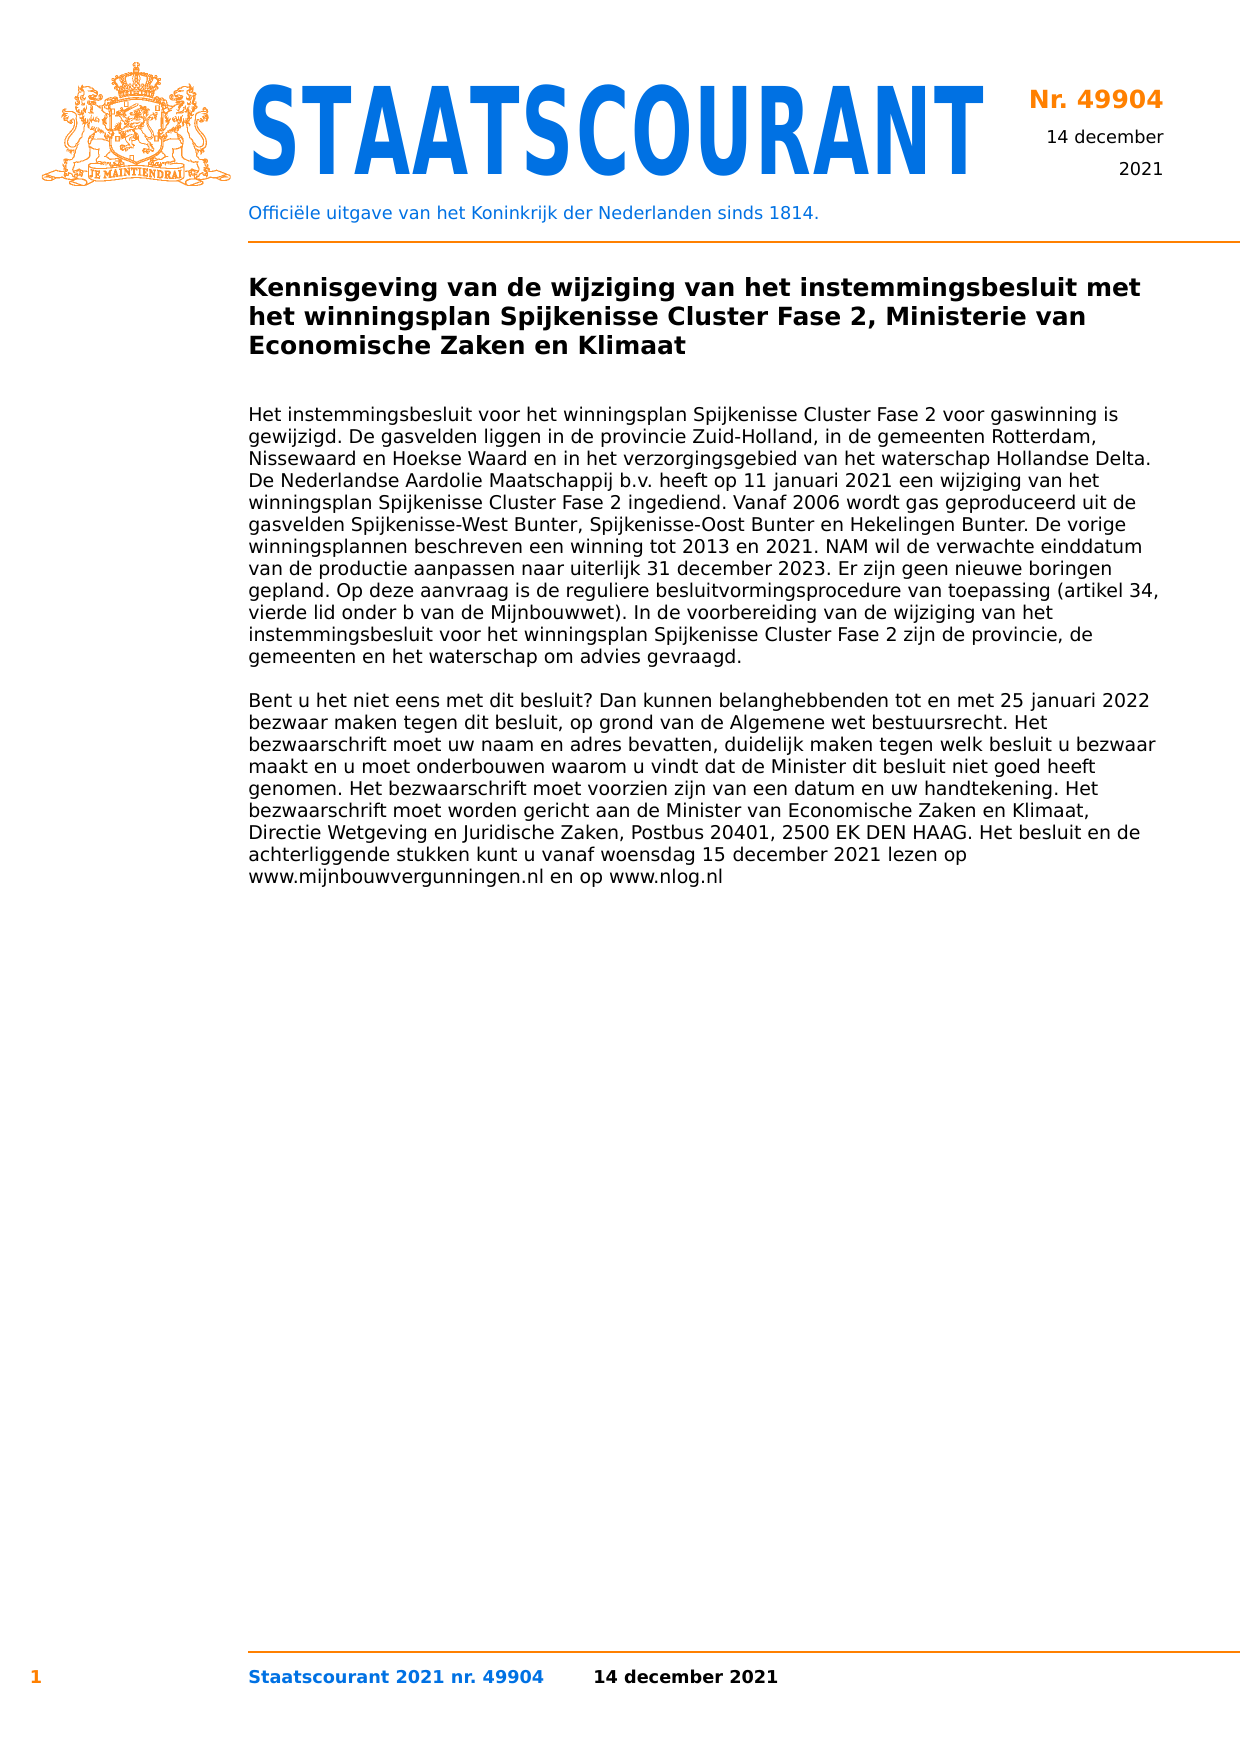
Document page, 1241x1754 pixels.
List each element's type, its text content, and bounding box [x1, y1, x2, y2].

table_header Nr. 49904 [998, 62, 1240, 121]
table_header STAATSCOURANT [248, 62, 998, 203]
table_cell Officiële uitgave van het Koninkrijk der Nederlanden sinds 1814. [248, 203, 1240, 241]
table_cell 14 december [998, 121, 1240, 153]
text Het instemmingsbesluit voor het winningsplan Spijkenisse Cluster Fase 2 voor gaswinning is gewijzigd. De gasvelden liggen in de provincie Zuid-Holland, in de gemeenten Rotterdam, Nissewaard en Hoekse Waard en in het verzorgingsgebied van het waterschap Hollandse Delta. De Nederlandse Aardolie Maatschappij b.v. heeft op 11 januari 2021 een wijziging van het winningsplan Spijkenisse Cluster Fase 2 ingediend. Vanaf 2006 wordt gas geproduceerd uit de gasvelden Spijkenisse-West Bunter, Spijkenisse-Oost Bunter en Hekelingen Bunter. De vorige winningsplannen beschreven een winning tot 2013 en 2021. NAM wil de verwachte einddatum van de productie aanpassen naar uiterlijk 31 december 2023. Er zijn geen nieuwe boringen gepland. Op deze aanvraag is de reguliere besluitvormingsprocedure van toepassing (artikel 34, vierde lid onder b van de Mijnbouwwet). In de voorbereiding van de wijziging van het instemmingsbesluit voor het winningsplan Spijkenisse Cluster Fase 2 zijn de provincie, de gemeenten en het waterschap om advies gevraagd. [248, 404, 1163, 668]
table_cell 2021 [998, 153, 1240, 203]
picture [41, 62, 231, 186]
subtitle Kennisgeving van de wijziging van het instemmingsbesluit met het winningsplan Spijkenisse Cluster Fase 2, Ministerie van Economische Zaken en Klimaat [248, 273, 1163, 361]
table_header [25, 62, 248, 241]
text Bent u het niet eens met dit besluit? Dan kunnen belanghebbenden tot en met 25 januari 2022 bezwaar maken tegen dit besluit, op grond van de Algemene wet bestuursrecht. Het bezwaarschrift moet uw naam en adres bevatten, duidelijk maken tegen welk besluit u bezwaar maakt en u moet onderbouwen waarom u vindt dat de Minister dit besluit niet goed heeft genomen. Het bezwaarschrift moet voorzien zijn van een datum en uw handtekening. Het bezwaarschrift moet worden gericht aan de Minister van Economische Zaken en Klimaat, Directie Wetgeving en Juridische Zaken, Postbus 20401, 2500 EK DEN HAAG. Het besluit en de achterliggende stukken kunt u vanaf woensdag 15 december 2021 lezen op www.mijnbouwvergunningen.nl en op www.nlog.nl [248, 690, 1163, 888]
